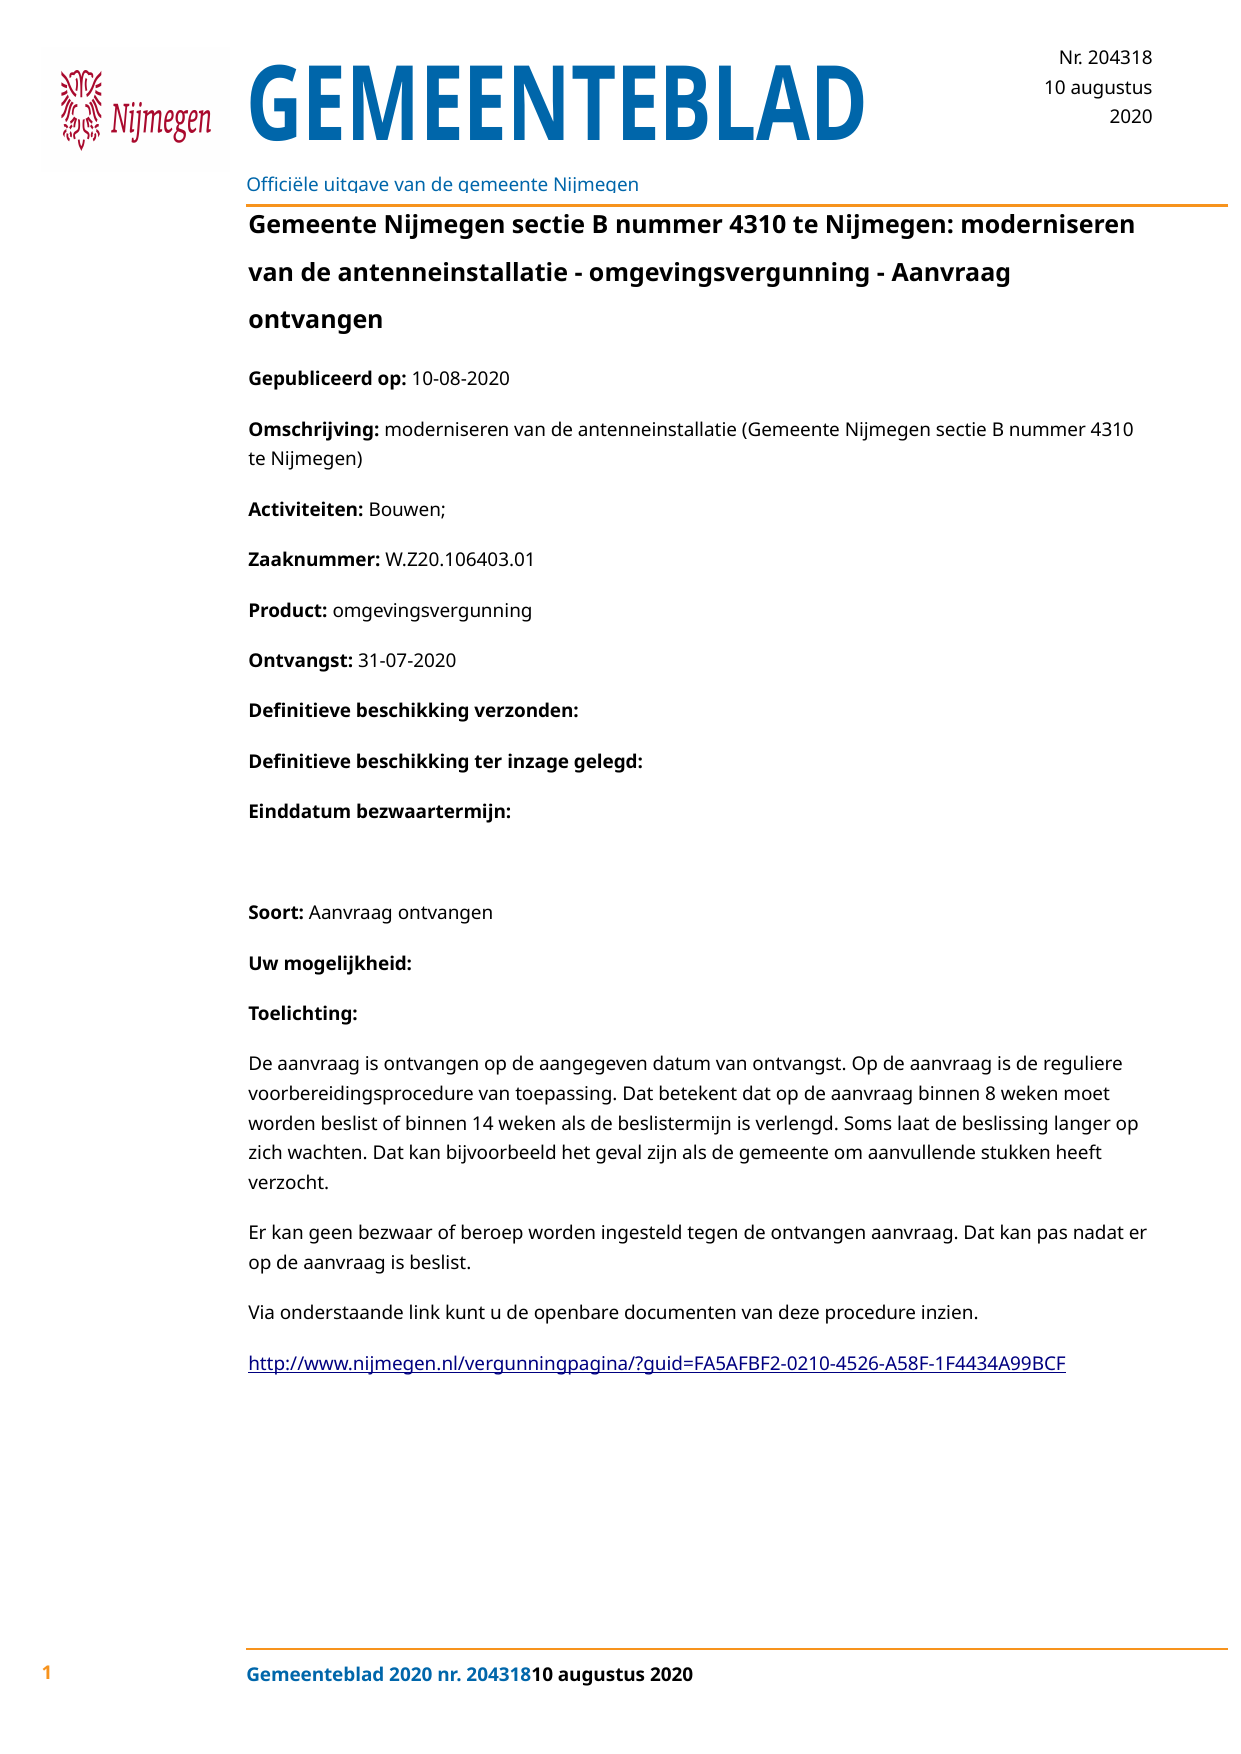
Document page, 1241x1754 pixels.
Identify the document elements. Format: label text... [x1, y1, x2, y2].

text Definitieve beschikking ter inzage gelegd: [248, 748, 1152, 774]
text Activiteiten: Bouwen; [248, 496, 1152, 522]
text http://www.nijmegen.nl/vergunningpagina/?guid=FA5AFBF2-0210-4526-A58F-1F4434A99BCF [248, 1350, 1152, 1375]
text Toelichting: [248, 1000, 1152, 1026]
text Via onderstaande link kunt u de openbare documenten van deze procedure inzien. [248, 1299, 1152, 1325]
text Definitieve beschikking verzonden: [248, 698, 1152, 723]
picture [41, 47, 231, 172]
text Ontvangst: 31-07-2020 [248, 647, 1152, 673]
text Einddatum bezwaartermijn: [248, 798, 1152, 824]
text Gepubliceerd op: 10-08-2020 [248, 366, 1152, 391]
text Product: omgevingsvergunning [248, 597, 1152, 622]
text Uw mogelijkheid: [248, 950, 1152, 975]
text Omschrijving: moderniseren van de antenneinstallatie (Gemeente Nijmegen sectie B nummer 4310 te Nijmegen) [248, 416, 1152, 471]
text Soort: Aanvraag ontvangen [248, 899, 1152, 925]
text De aanvraag is ontvangen op de aangegeven datum van ontvangst. Op de aanvraag is de reguliere voorbereidingsprocedure van toepassing. Dat betekent dat op de aanvraag binnen 8 weken moet worden beslist of binnen 14 weken als de beslistermijn is verlengd. Soms laat de beslissing langer op zich wachten. Dat kan bijvoorbeeld het geval zijn als de gemeente om aanvullende stukken heeft verzocht. [248, 1051, 1152, 1194]
text Er kan geen bezwaar of beroep worden ingesteld tegen de ontvangen aanvraag. Dat kan pas nadat er op de aanvraag is beslist. [248, 1219, 1152, 1274]
text Gemeente Nijmegen sectie B nummer 4310 te Nijmegen: moderniseren van de antenneinstallatie - omgevingsvergunning - Aanvraag ontvangen [248, 207, 1152, 336]
text Zaaknummer: W.Z20.106403.01 [248, 546, 1152, 572]
